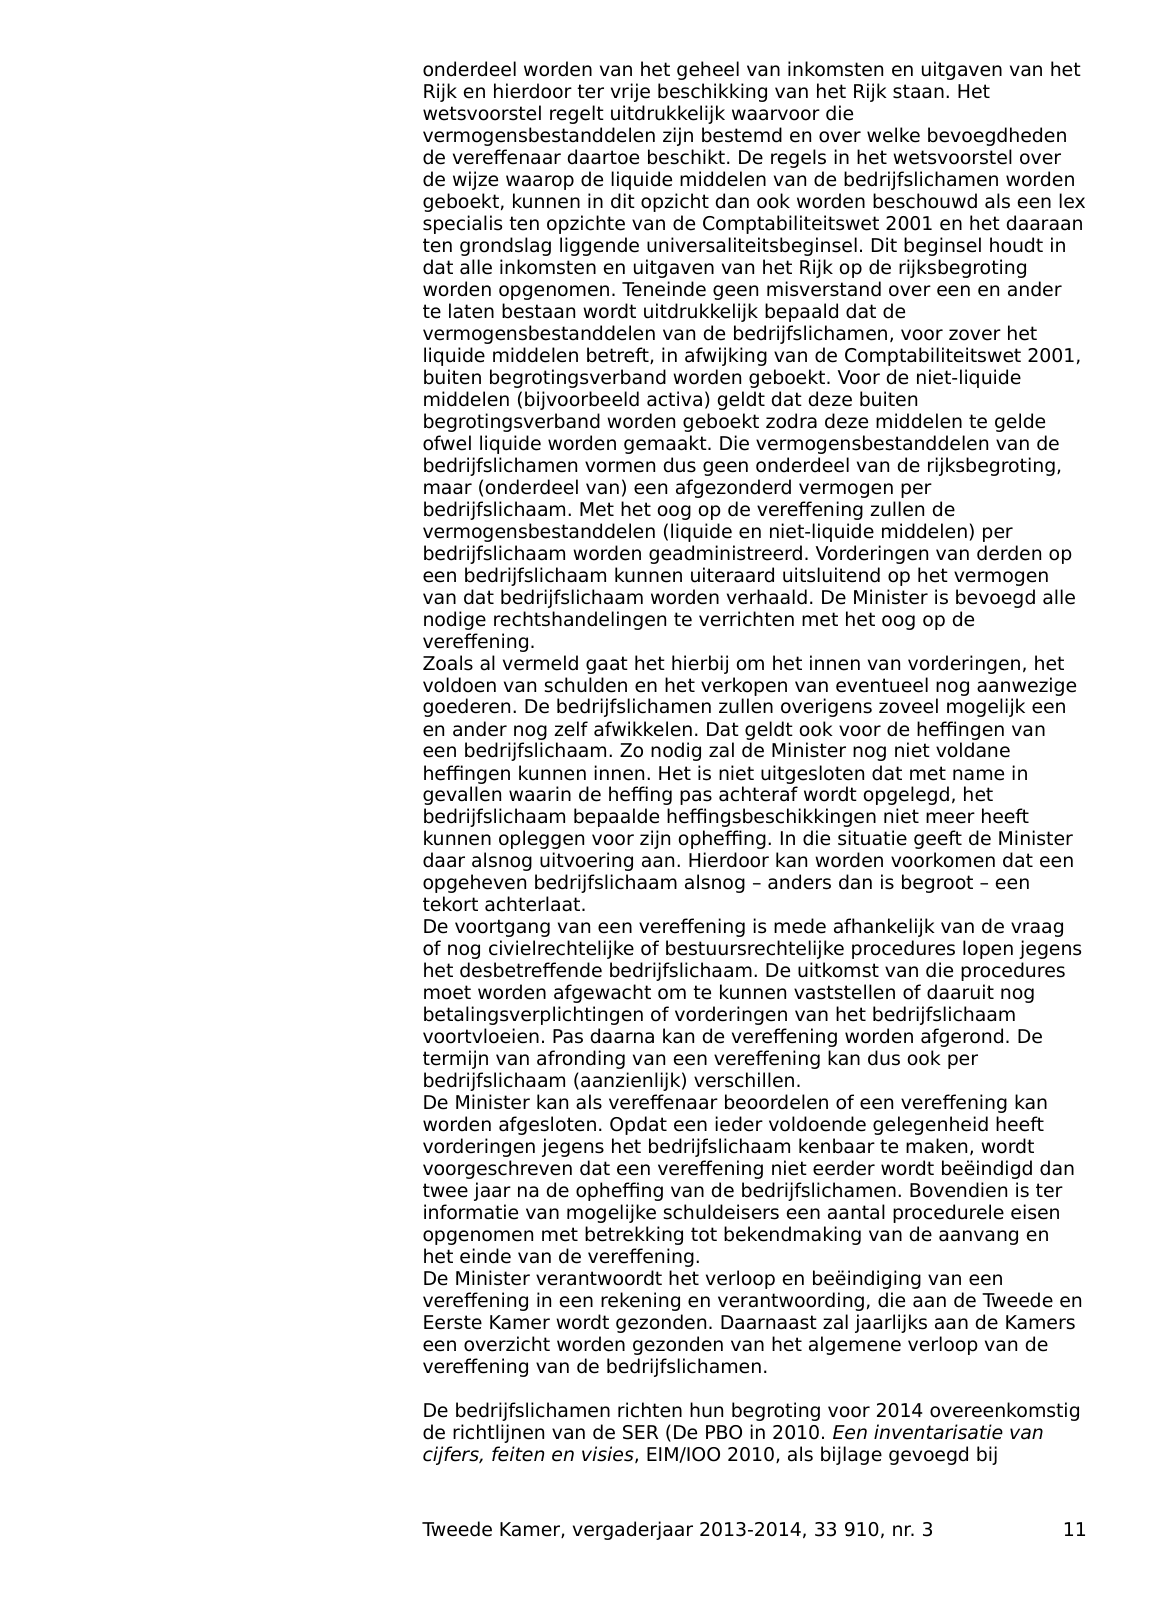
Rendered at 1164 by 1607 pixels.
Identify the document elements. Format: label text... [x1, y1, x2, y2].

text De Minister kan als vereffenaar beoordelen of een vereffening kan worden afgesloten. Opdat een ieder voldoende gelegenheid heeft vorderingen jegens het bedrijfslichaam kenbaar te maken, wordt voorgeschreven dat een vereffening niet eerder wordt beëindigd dan twee jaar na de opheffing van de bedrijfslichamen. Bovendien is ter informatie van mogelijke schuldeisers een aantal procedurele eisen opgenomen met betrekking tot bekendmaking van de aanvang en het einde van de vereffening. [422, 1092, 1087, 1268]
text De voortgang van een vereffening is mede afhankelijk van de vraag of nog civielrechtelijke of bestuursrechtelijke procedures lopen jegens het desbetreffende bedrijfslichaam. De uitkomst van die procedures moet worden afgewacht om te kunnen vaststellen of daaruit nog betalingsverplichtingen of vorderingen van het bedrijfslichaam voortvloeien. Pas daarna kan de vereffening worden afgerond. De termijn van afronding van een vereffening kan dus ook per bedrijfslichaam (aanzienlijk) verschillen. [422, 916, 1087, 1092]
text Zoals al vermeld gaat het hierbij om het innen van vorderingen, het voldoen van schulden en het verkopen van eventueel nog aanwezige goederen. De bedrijfslichamen zullen overigens zoveel mogelijk een en ander nog zelf afwikkelen. Dat geldt ook voor de heffingen van een bedrijfslichaam. Zo nodig zal de Minister nog niet voldane heffingen kunnen innen. Het is niet uitgesloten dat met name in gevallen waarin de heffing pas achteraf wordt opgelegd, het bedrijfslichaam bepaalde heffingsbeschikkingen niet meer heeft kunnen opleggen voor zijn opheffing. In die situatie geeft de Minister daar alsnog uitvoering aan. Hierdoor kan worden voorkomen dat een opgeheven bedrijfslichaam alsnog – anders dan is begroot – een tekort achterlaat. [422, 652, 1087, 916]
text onderdeel worden van het geheel van inkomsten en uitgaven van het Rijk en hierdoor ter vrije beschikking van het Rijk staan. Het wetsvoorstel regelt uitdrukkelijk waarvoor die vermogensbestanddelen zijn bestemd en over welke bevoegdheden de vereffenaar daartoe beschikt. De regels in het wetsvoorstel over de wijze waarop de liquide middelen van de bedrijfslichamen worden geboekt, kunnen in dit opzicht dan ook worden beschouwd als een lex specialis ten opzichte van de Comptabiliteitswet 2001 en het daaraan ten grondslag liggende universaliteitsbeginsel. Dit beginsel houdt in dat alle inkomsten en uitgaven van het Rijk op de rijksbegroting worden opgenomen. Teneinde geen misverstand over een en ander te laten bestaan wordt uitdrukkelijk bepaald dat de vermogensbestanddelen van de bedrijfslichamen, voor zover het liquide middelen betreft, in afwijking van de Comptabiliteitswet 2001, buiten begrotingsverband worden geboekt. Voor de niet-liquide middelen (bijvoorbeeld activa) geldt dat deze buiten begrotingsverband worden geboekt zodra deze middelen te gelde ofwel liquide worden gemaakt. Die vermogensbestanddelen van de bedrijfslichamen vormen dus geen onderdeel van de rijksbegroting, maar (onderdeel van) een afgezonderd vermogen per bedrijfslichaam. Met het oog op de vereffening zullen de vermogensbestanddelen (liquide en niet-liquide middelen) per bedrijfslichaam worden geadministreerd. Vorderingen van derden op een bedrijfslichaam kunnen uiteraard uitsluitend op het vermogen van dat bedrijfslichaam worden verhaald. De Minister is bevoegd alle nodige rechtshandelingen te verrichten met het oog op de vereffening. [422, 59, 1087, 652]
text De Minister verantwoordt het verloop en beëindiging van een vereffening in een rekening en verantwoording, die aan de Tweede en Eerste Kamer wordt gezonden. Daarnaast zal jaarlijks aan de Kamers een overzicht worden gezonden van het algemene verloop van de vereffening van de bedrijfslichamen. [422, 1268, 1087, 1378]
text De bedrijfslichamen richten hun begroting voor 2014 overeenkomstig de richtlijnen van de SER (De PBO in 2010. Een inventarisatie van cijfers, feiten en visies, EIM/IOO 2010, als bijlage gevoegd bij [422, 1400, 1087, 1466]
